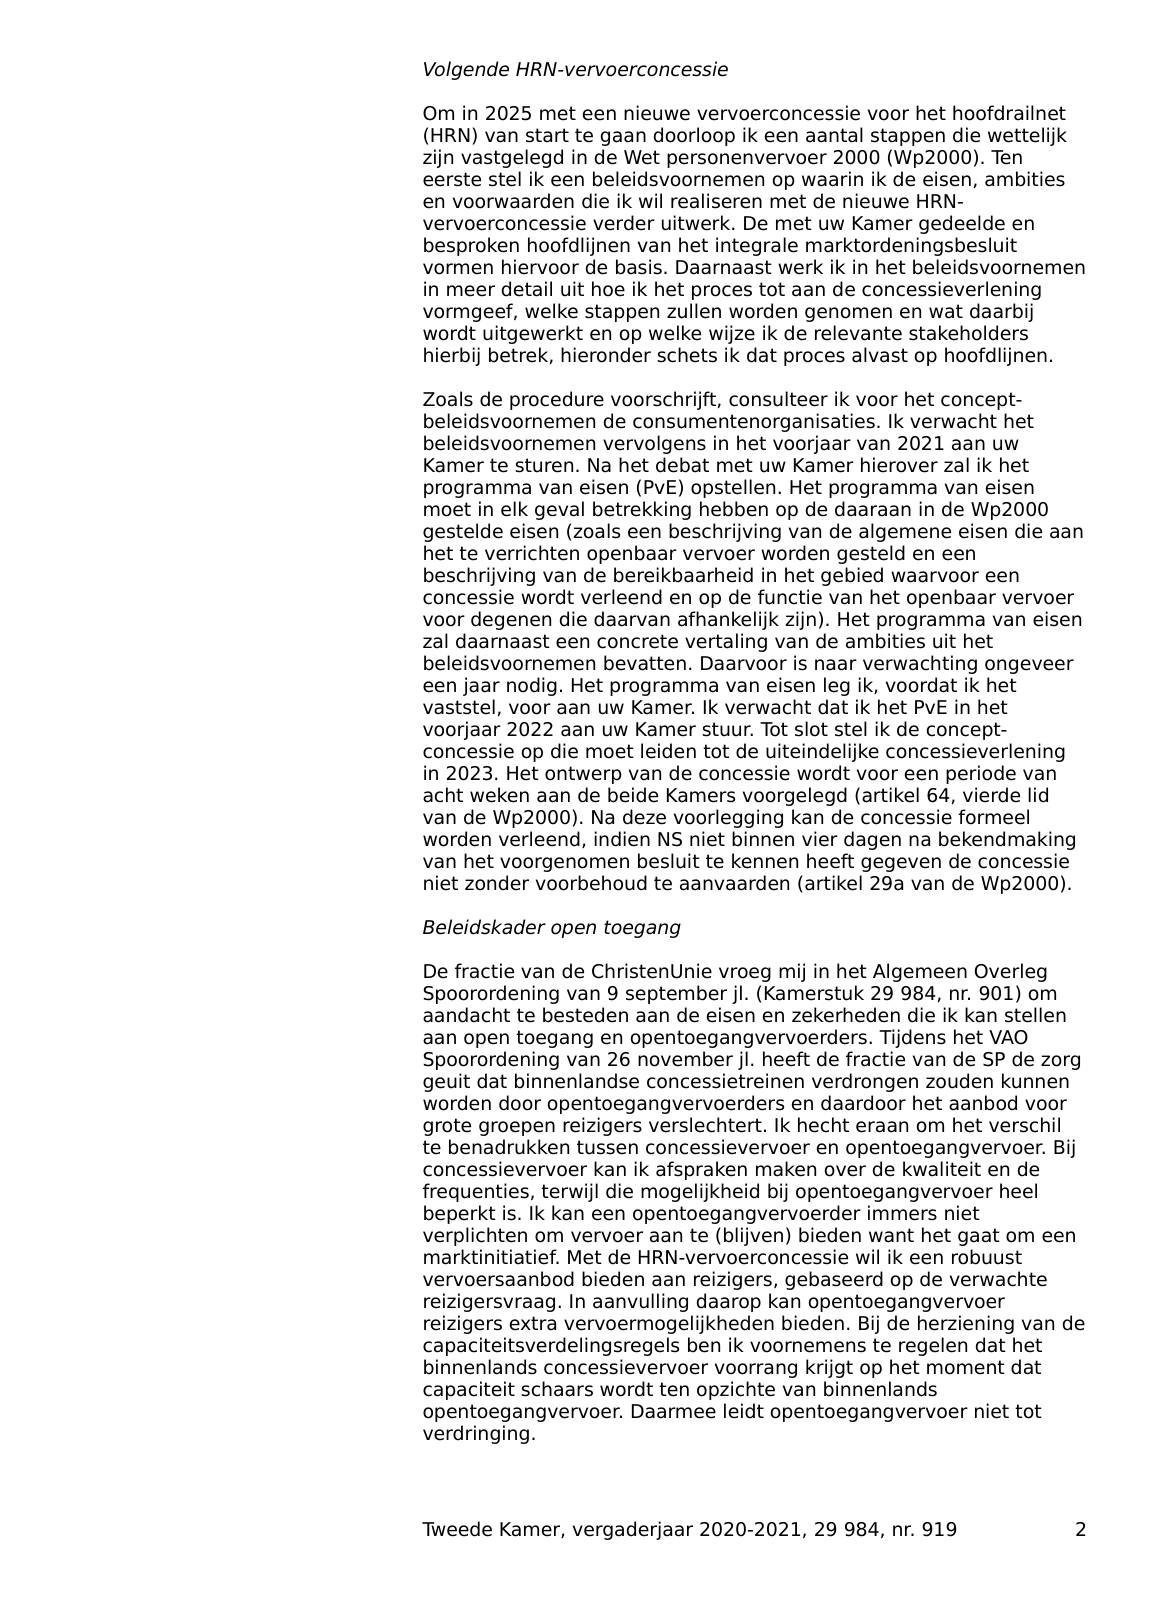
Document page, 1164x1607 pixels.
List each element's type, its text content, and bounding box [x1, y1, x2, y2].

text Zoals de procedure voorschrijft, consulteer ik voor het concept-beleidsvoornemen de consumentenorganisaties. Ik verwacht het beleidsvoornemen vervolgens in het voorjaar van 2021 aan uw Kamer te sturen. Na het debat met uw Kamer hierover zal ik het programma van eisen (PvE) opstellen. Het programma van eisen moet in elk geval betrekking hebben op de daaraan in de Wp2000 gestelde eisen (zoals een beschrijving van de algemene eisen die aan het te verrichten openbaar vervoer worden gesteld en een beschrijving van de bereikbaarheid in het gebied waarvoor een concessie wordt verleend en op de functie van het openbaar vervoer voor degenen die daarvan afhankelijk zijn). Het programma van eisen zal daarnaast een concrete vertaling van de ambities uit het beleidsvoornemen bevatten. Daarvoor is naar verwachting ongeveer een jaar nodig. Het programma van eisen leg ik, voordat ik het vaststel, voor aan uw Kamer. Ik verwacht dat ik het PvE in het voorjaar 2022 aan uw Kamer stuur. Tot slot stel ik de concept-concessie op die moet leiden tot de uiteindelijke concessieverlening in 2023. Het ontwerp van de concessie wordt voor een periode van acht weken aan de beide Kamers voorgelegd (artikel 64, vierde lid van de Wp2000). Na deze voorlegging kan de concessie formeel worden verleend, indien NS niet binnen vier dagen na bekendmaking van het voorgenomen besluit te kennen heeft gegeven de concessie niet zonder voorbehoud te aanvaarden (artikel 29a van de Wp2000). [422, 389, 1087, 895]
subtitle Volgende HRN-vervoerconcessie [422, 59, 1087, 81]
text De fractie van de ChristenUnie vroeg mij in het Algemeen Overleg Spoorordening van 9 september jl. (Kamerstuk 29 984, nr. 901) om aandacht te besteden aan de eisen en zekerheden die ik kan stellen aan open toegang en opentoegangvervoerders. Tijdens het VAO Spoorordening van 26 november jl. heeft de fractie van de SP de zorg geuit dat binnenlandse concessietreinen verdrongen zouden kunnen worden door opentoegangvervoerders en daardoor het aanbod voor grote groepen reizigers verslechtert. Ik hecht eraan om het verschil te benadrukken tussen concessievervoer en opentoegangvervoer. Bij concessievervoer kan ik afspraken maken over de kwaliteit en de frequenties, terwijl die mogelijkheid bij opentoegangvervoer heel beperkt is. Ik kan een opentoegangvervoerder immers niet verplichten om vervoer aan te (blijven) bieden want het gaat om een marktinitiatief. Met de HRN-vervoerconcessie wil ik een robuust vervoersaanbod bieden aan reizigers, gebaseerd op de verwachte reizigersvraag. In aanvulling daarop kan opentoegangvervoer reizigers extra vervoermogelijkheden bieden. Bij de herziening van de capaciteitsverdelingsregels ben ik voornemens te regelen dat het binnenlands concessievervoer voorrang krijgt op het moment dat capaciteit schaars wordt ten opzichte van binnenlands opentoegangvervoer. Daarmee leidt opentoegangvervoer niet tot verdringing. [422, 961, 1087, 1444]
text Om in 2025 met een nieuwe vervoerconcessie voor het hoofdrailnet (HRN) van start te gaan doorloop ik een aantal stappen die wettelijk zijn vastgelegd in de Wet personenvervoer 2000 (Wp2000). Ten eerste stel ik een beleidsvoornemen op waarin ik de eisen, ambities en voorwaarden die ik wil realiseren met de nieuwe HRN-vervoerconcessie verder uitwerk. De met uw Kamer gedeelde en besproken hoofdlijnen van het integrale marktordeningsbesluit vormen hiervoor de basis. Daarnaast werk ik in het beleidsvoornemen in meer detail uit hoe ik het proces tot aan de concessieverlening vormgeef, welke stappen zullen worden genomen en wat daarbij wordt uitgewerkt en op welke wijze ik de relevante stakeholders hierbij betrek, hieronder schets ik dat proces alvast op hoofdlijnen. [422, 103, 1087, 367]
subtitle Beleidskader open toegang [422, 917, 1087, 939]
